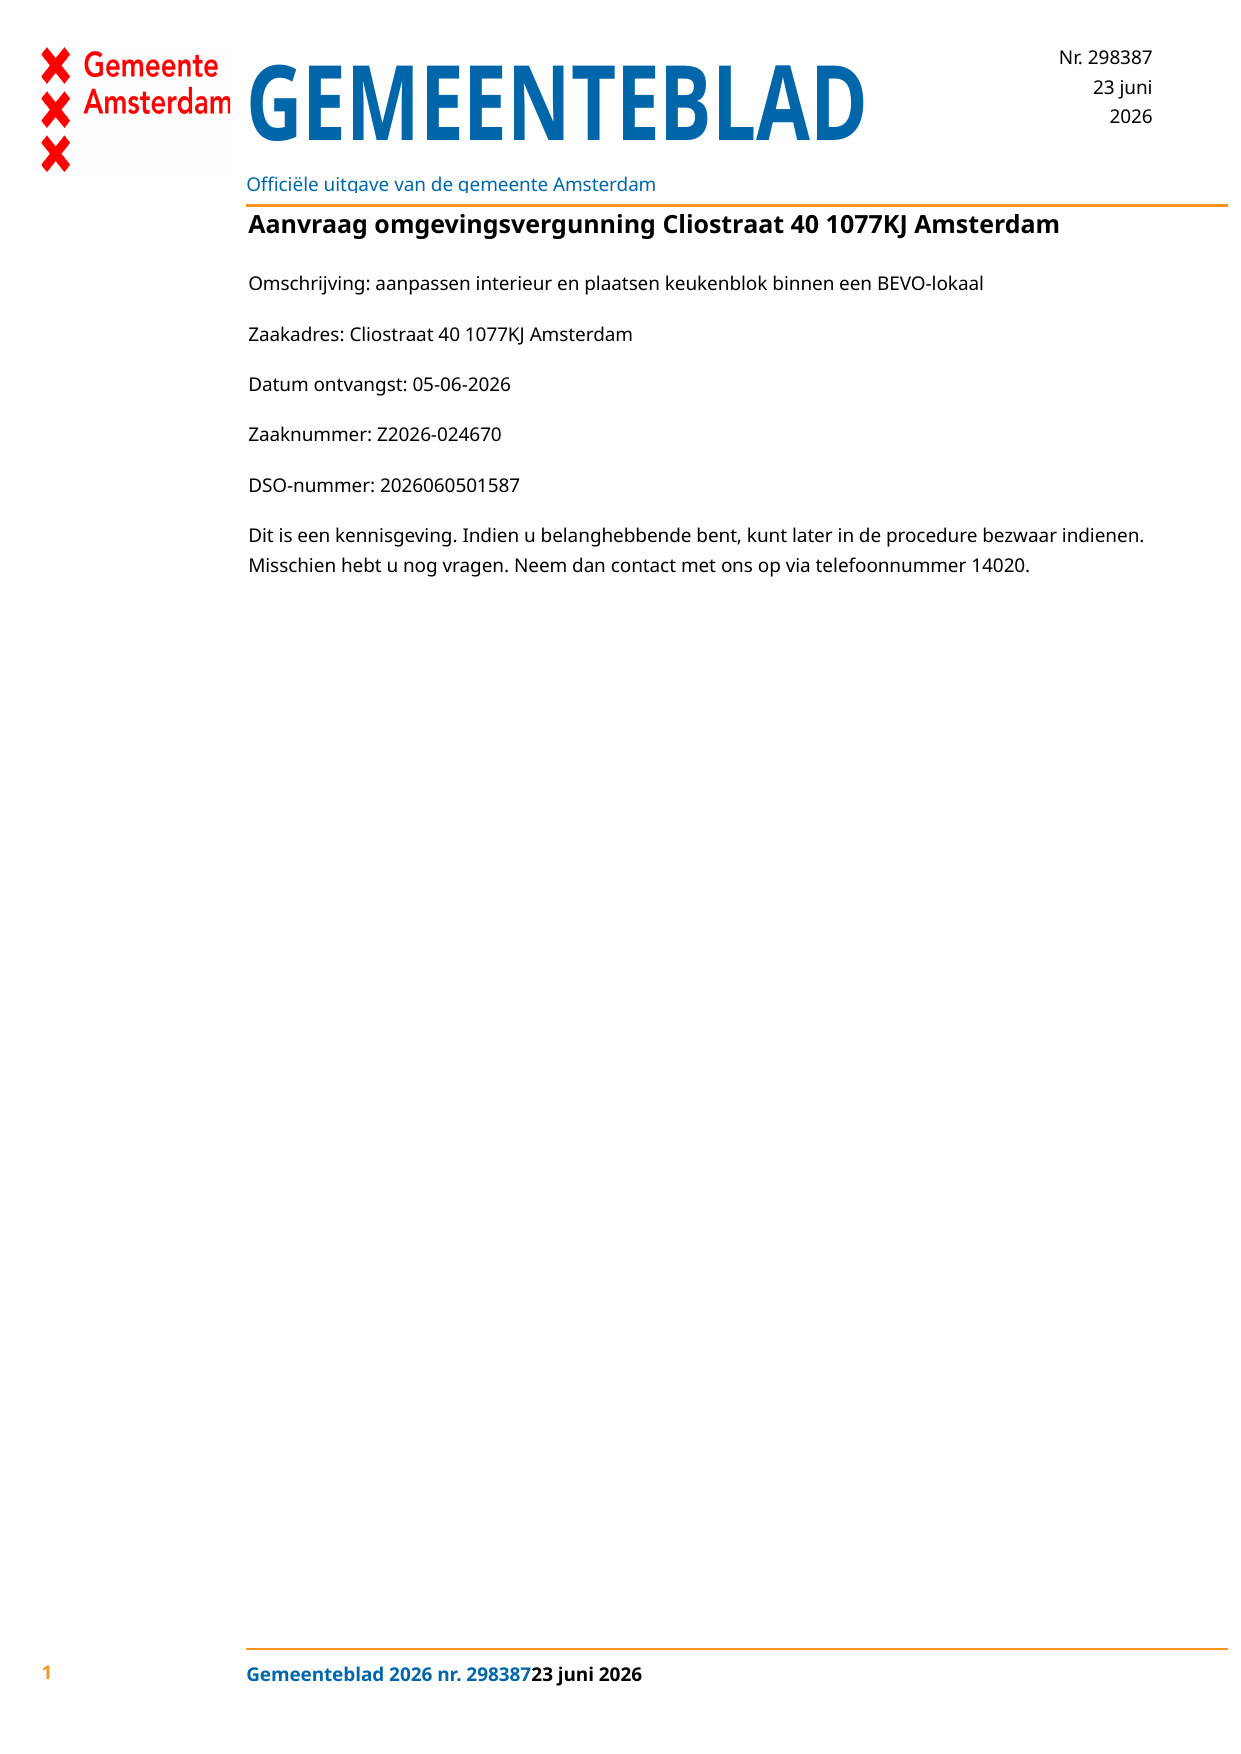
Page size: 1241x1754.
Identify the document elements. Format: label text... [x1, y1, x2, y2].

text Datum ontvangst: 05-06-2026 [248, 371, 1152, 397]
picture [41, 47, 231, 172]
text Aanvraag omgevingsvergunning Cliostraat 40 1077KJ Amsterdam [248, 207, 1152, 241]
text Dit is een kennisgeving. Indien u belanghebbende bent, kunt later in de procedure bezwaar indienen. Misschien hebt u nog vragen. Neem dan contact met ons op via telefoonnummer 14020. [248, 522, 1152, 578]
text Omschrijving: aanpassen interieur en plaatsen keukenblok binnen een BEVO-lokaal [248, 270, 1152, 296]
text Zaakadres: Cliostraat 40 1077KJ Amsterdam [248, 321, 1152, 346]
text Zaaknummer: Z2026-024670 [248, 422, 1152, 447]
text DSO-nummer: 2026060501587 [248, 472, 1152, 498]
